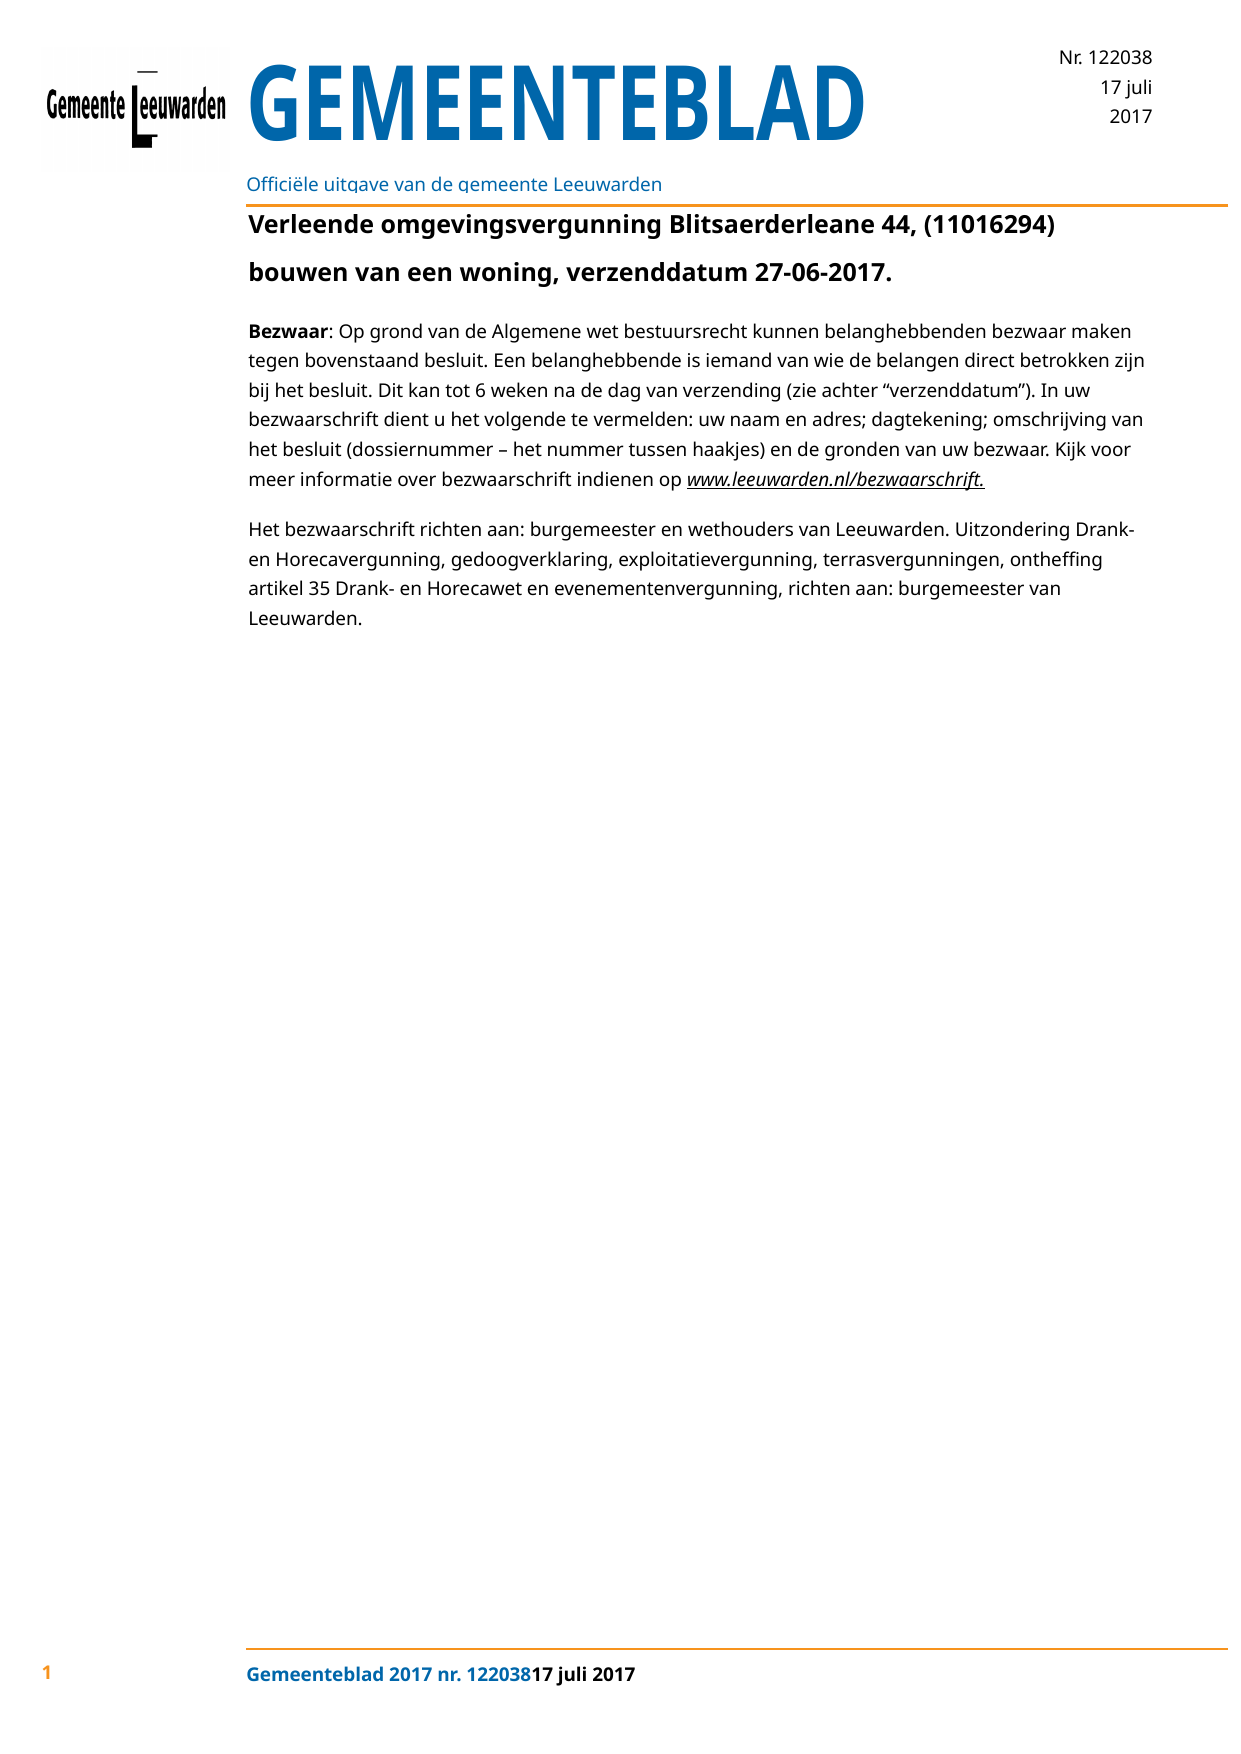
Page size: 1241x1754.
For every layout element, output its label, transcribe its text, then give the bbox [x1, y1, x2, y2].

text Verleende omgevingsvergunning Blitsaerderleane 44, (11016294) bouwen van een woning, verzenddatum 27-06-2017. [248, 207, 1152, 288]
picture [41, 47, 231, 172]
text Het bezwaarschrift richten aan: burgemeester en wethouders van Leeuwarden. Uitzondering Drank- en Horecavergunning, gedoogverklaring, exploitatievergunning, terrasvergunningen, ontheffing artikel 35 Drank- en Horecawet en evenementenvergunning, richten aan: burgemeester van Leeuwarden. [248, 516, 1152, 631]
text Bezwaar: Op grond van de Algemene wet bestuursrecht kunnen belanghebbenden bezwaar maken tegen bovenstaand besluit. Een belanghebbende is iemand van wie de belangen direct betrokken zijn bij het besluit. Dit kan tot 6 weken na de dag van verzending (zie achter “verzenddatum”). In uw bezwaarschrift dient u het volgende te vermelden: uw naam en adres; dagtekening; omschrijving van het besluit (dossiernummer – het nummer tussen haakjes) en de gronden van uw bezwaar. Kijk voor meer informatie over bezwaarschrift indienen op www.leeuwarden.nl/bezwaarschrift. [248, 318, 1152, 492]
